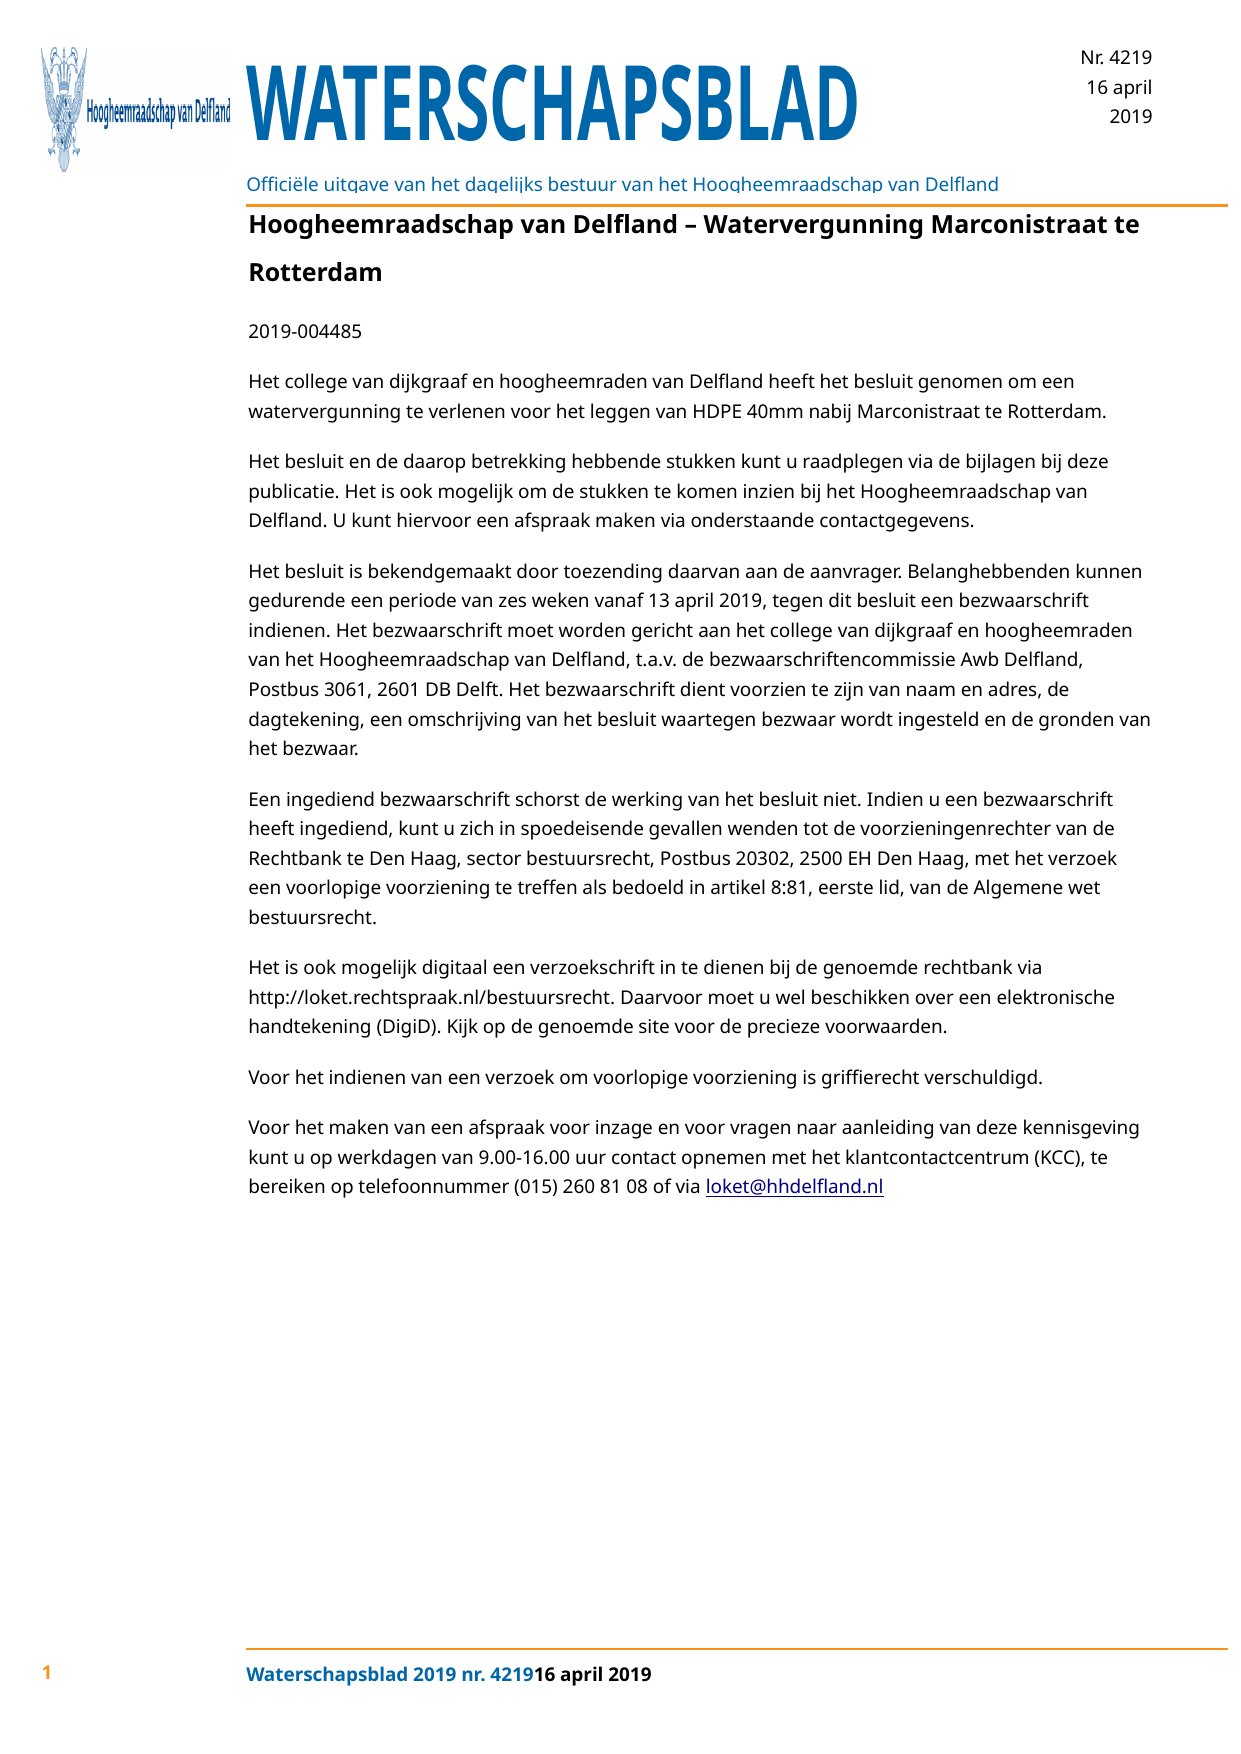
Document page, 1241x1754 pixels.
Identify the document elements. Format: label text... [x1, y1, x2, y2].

text Het besluit is bekendgemaakt door toezending daarvan aan de aanvrager. Belanghebbenden kunnen gedurende een periode van zes weken vanaf 13 april 2019, tegen dit besluit een bezwaarschrift indienen. Het bezwaarschrift moet worden gericht aan het college van dijkgraaf en hoogheemraden van het Hoogheemraadschap van Delfland, t.a.v. de bezwaarschriftencommissie Awb Delfland, Postbus 3061, 2601 DB Delft. Het bezwaarschrift dient voorzien te zijn van naam en adres, de dagtekening, een omschrijving van het besluit waartegen bezwaar wordt ingesteld en de gronden van het bezwaar. [248, 558, 1152, 761]
text Het college van dijkgraaf en hoogheemraden van Delfland heeft het besluit genomen om een watervergunning te verlenen voor het leggen van HDPE 40mm nabij Marconistraat te Rotterdam. [248, 368, 1152, 424]
text Het is ook mogelijk digitaal een verzoekschrift in te dienen bij de genoemde rechtbank via http://loket.rechtspraak.nl/bestuursrecht. Daarvoor moet u wel beschikken over een elektronische handtekening (DigiD). Kijk op de genoemde site voor de precieze voorwaarden. [248, 954, 1152, 1039]
text Voor het indienen van een verzoek om voorlopige voorziening is griffierecht verschuldigd. [248, 1064, 1152, 1090]
text Hoogheemraadschap van Delfland – Watervergunning Marconistraat te Rotterdam [248, 207, 1152, 288]
picture [41, 47, 231, 172]
text Het besluit en de daarop betrekking hebbende stukken kunt u raadplegen via de bijlagen bij deze publicatie. Het is ook mogelijk om de stukken te komen inzien bij het Hoogheemraadschap van Delfland. U kunt hiervoor een afspraak maken via onderstaande contactgegevens. [248, 448, 1152, 533]
text Voor het maken van een afspraak voor inzage en voor vragen naar aanleiding van deze kennisgeving kunt u op werkdagen van 9.00-16.00 uur contact opnemen met het klantcontactcentrum (KCC), te bereiken op telefoonnummer (015) 260 81 08 of via loket@hhdelfland.nl [248, 1114, 1152, 1199]
text 2019-004485 [248, 318, 1152, 344]
text Een ingediend bezwaarschrift schorst de werking van het besluit niet. Indien u een bezwaarschrift heeft ingediend, kunt u zich in spoedeisende gevallen wenden tot de voorzieningenrechter van de Rechtbank te Den Haag, sector bestuursrecht, Postbus 20302, 2500 EH Den Haag, met het verzoek een voorlopige voorziening te treffen als bedoeld in artikel 8:81, eerste lid, van de Algemene wet bestuursrecht. [248, 786, 1152, 930]
